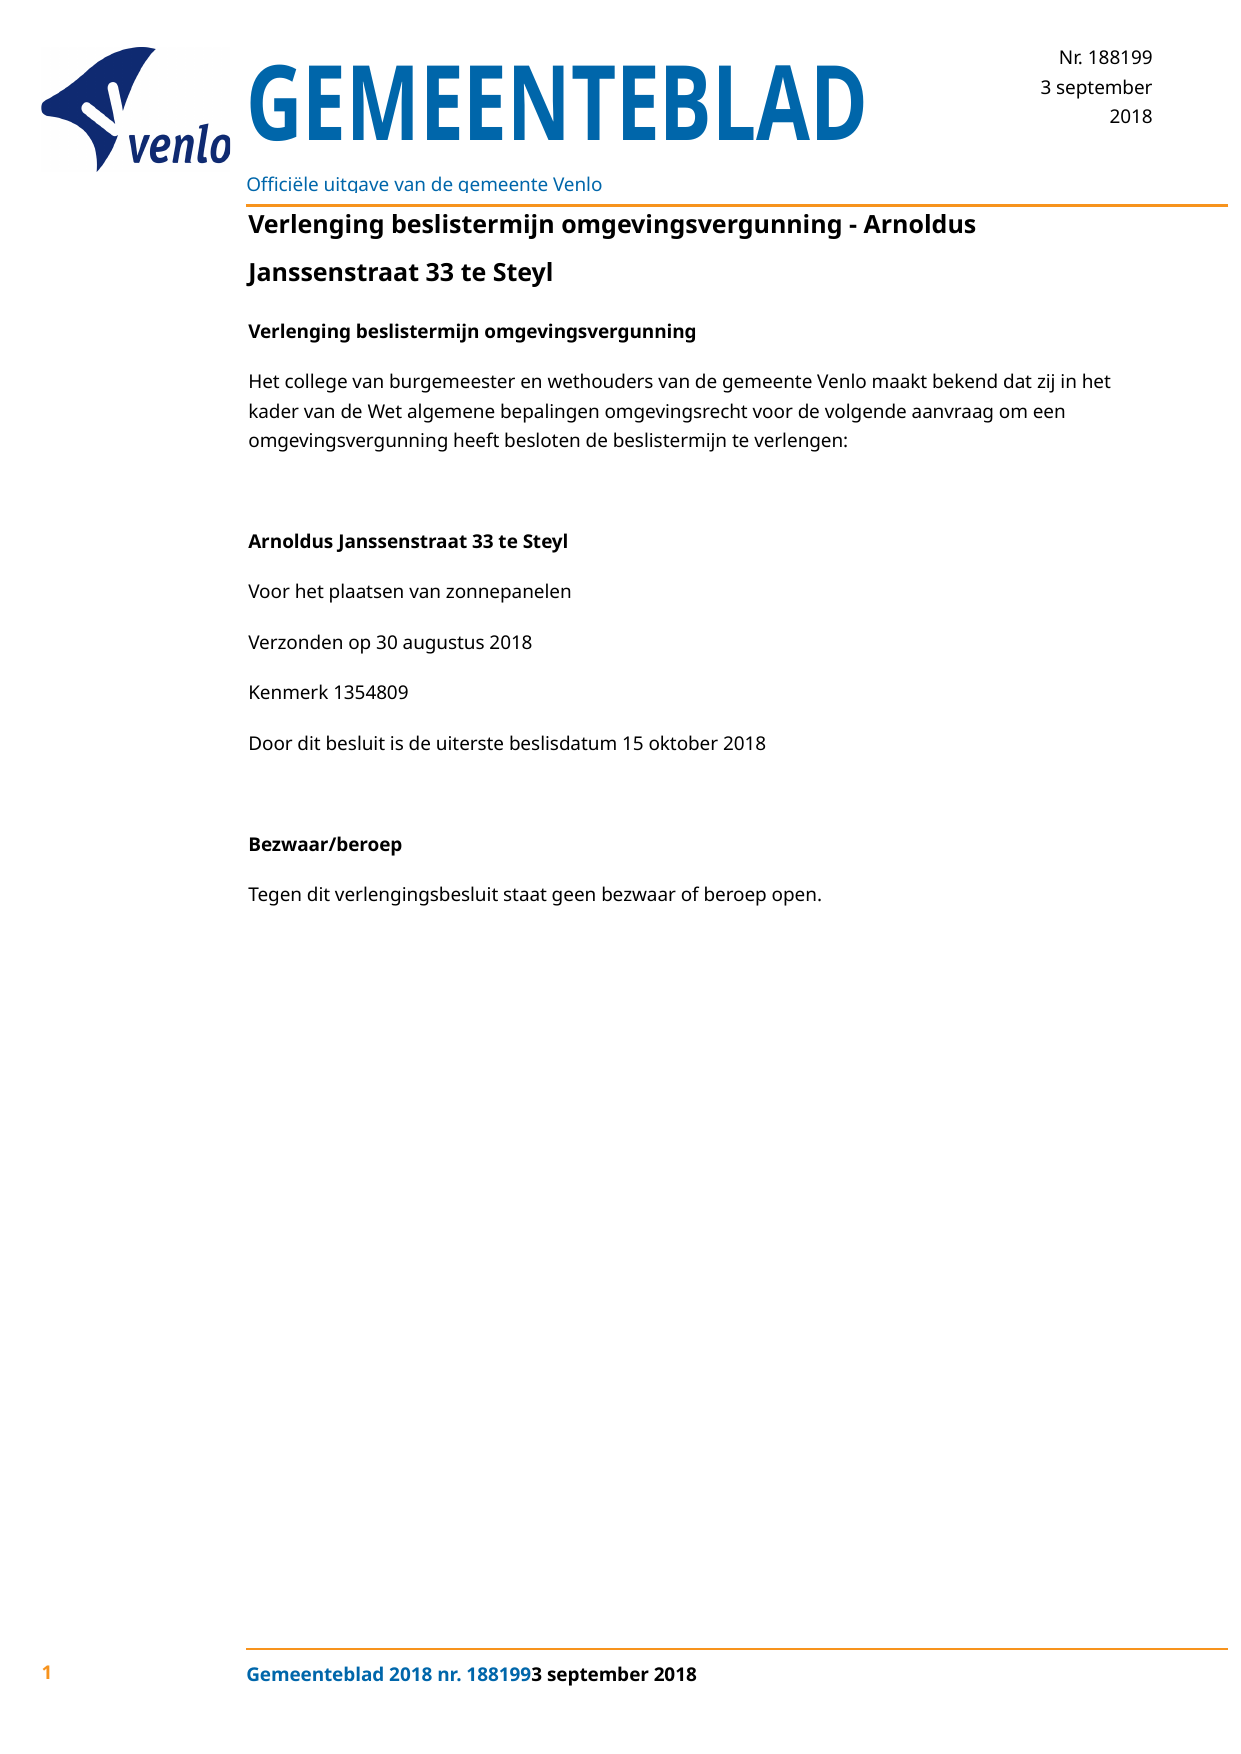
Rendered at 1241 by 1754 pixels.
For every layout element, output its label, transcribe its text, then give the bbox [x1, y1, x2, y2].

text Tegen dit verlengingsbesluit staat geen bezwaar of beroep open. [248, 881, 1152, 907]
text Kenmerk 1354809 [248, 679, 1152, 705]
text Bezwaar/beroep [248, 831, 1152, 857]
text Arnoldus Janssenstraat 33 te Steyl [248, 528, 1152, 554]
text Voor het plaatsen van zonnepanelen [248, 579, 1152, 604]
text Door dit besluit is de uiterste beslisdatum 15 oktober 2018 [248, 730, 1152, 756]
picture [41, 47, 231, 172]
text Verzonden op 30 augustus 2018 [248, 629, 1152, 655]
text Verlenging beslistermijn omgevingsvergunning [248, 318, 1152, 344]
text Verlenging beslistermijn omgevingsvergunning - Arnoldus Janssenstraat 33 te Steyl [248, 207, 1152, 288]
text Het college van burgemeester en wethouders van de gemeente Venlo maakt bekend dat zij in het kader van de Wet algemene bepalingen omgevingsrecht voor de volgende aanvraag om een omgevingsvergunning heeft besloten de beslistermijn te verlengen: [248, 368, 1152, 453]
